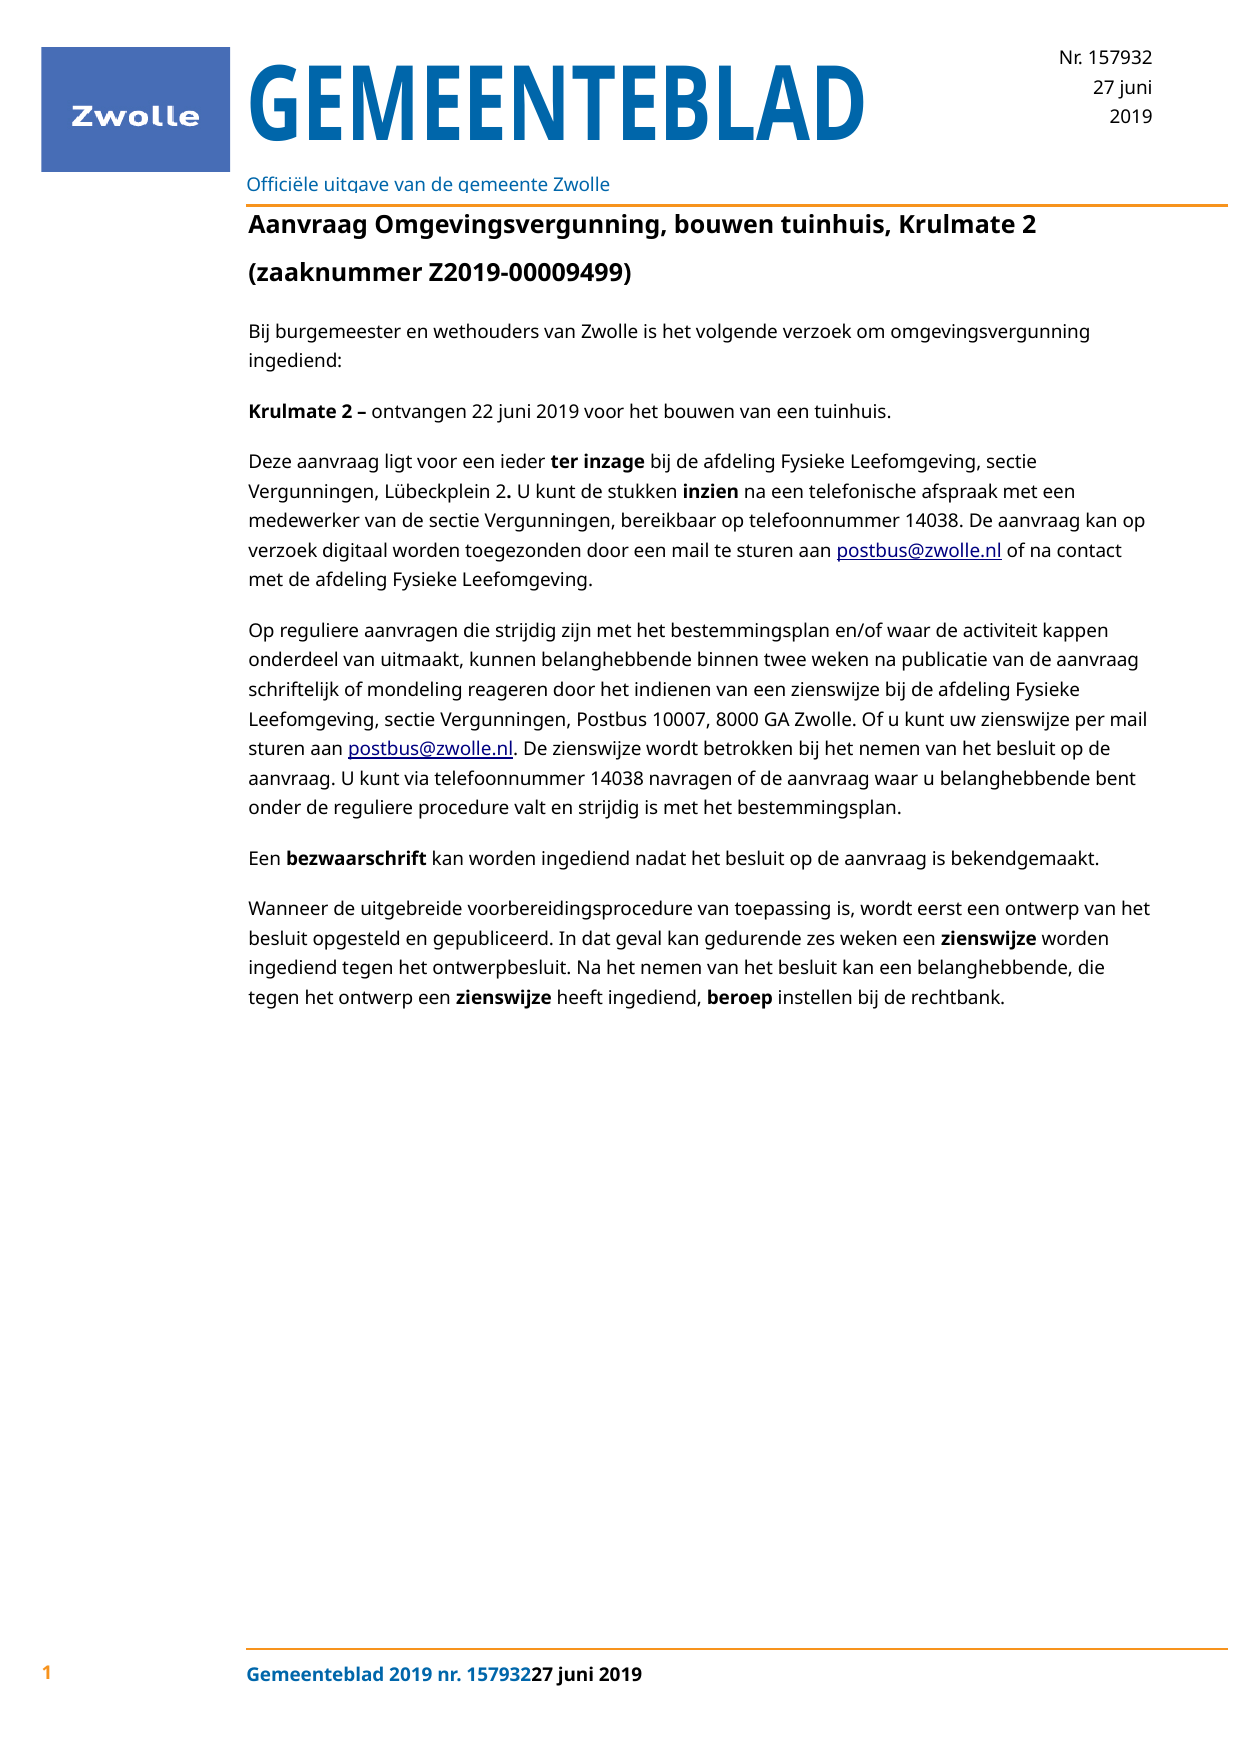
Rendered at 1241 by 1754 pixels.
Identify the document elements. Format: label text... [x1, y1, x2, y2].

text Aanvraag Omgevingsvergunning, bouwen tuinhuis, Krulmate 2 (zaaknummer Z2019-00009499) [248, 207, 1152, 288]
text Krulmate 2 – ontvangen 22 juni 2019 voor het bouwen van een tuinhuis. [248, 398, 1152, 424]
text Bij burgemeester en wethouders van Zwolle is het volgende verzoek om omgevingsvergunning ingediend: [248, 318, 1152, 373]
text Wanneer de uitgebreide voorbereidingsprocedure van toepassing is, wordt eerst een ontwerp van het besluit opgesteld en gepubliceerd. In dat geval kan gedurende zes weken een zienswijze worden ingediend tegen het ontwerpbesluit. Na het nemen van het besluit kan een belanghebbende, die tegen het ontwerp een zienswijze heeft ingediend, beroep instellen bij de rechtbank. [248, 895, 1152, 1010]
text Op reguliere aanvragen die strijdig zijn met het bestemmingsplan en/of waar de activiteit kappen onderdeel van uitmaakt, kunnen belanghebbende binnen twee weken na publicatie van de aanvraag schriftelijk of mondeling reageren door het indienen van een zienswijze bij de afdeling Fysieke Leefomgeving, sectie Vergunningen, Postbus 10007, 8000 GA Zwolle. Of u kunt uw zienswijze per mail sturen aan postbus@zwolle.nl. De zienswijze wordt betrokken bij het nemen van het besluit op de aanvraag. U kunt via telefoonnummer 14038 navragen of de aanvraag waar u belanghebbende bent onder de reguliere procedure valt en strijdig is met het bestemmingsplan. [248, 617, 1152, 820]
text Een bezwaarschrift kan worden ingediend nadat het besluit op de aanvraag is bekendgemaakt. [248, 845, 1152, 871]
picture [41, 47, 231, 172]
text Deze aanvraag ligt voor een ieder ter inzage bij de afdeling Fysieke Leefomgeving, sectie Vergunningen, Lübeckplein 2. U kunt de stukken inzien na een telefonische afspraak met een medewerker van de sectie Vergunningen, bereikbaar op telefoonnummer 14038. De aanvraag kan op verzoek digitaal worden toegezonden door een mail te sturen aan postbus@zwolle.nl of na contact met de afdeling Fysieke Leefomgeving. [248, 448, 1152, 592]
